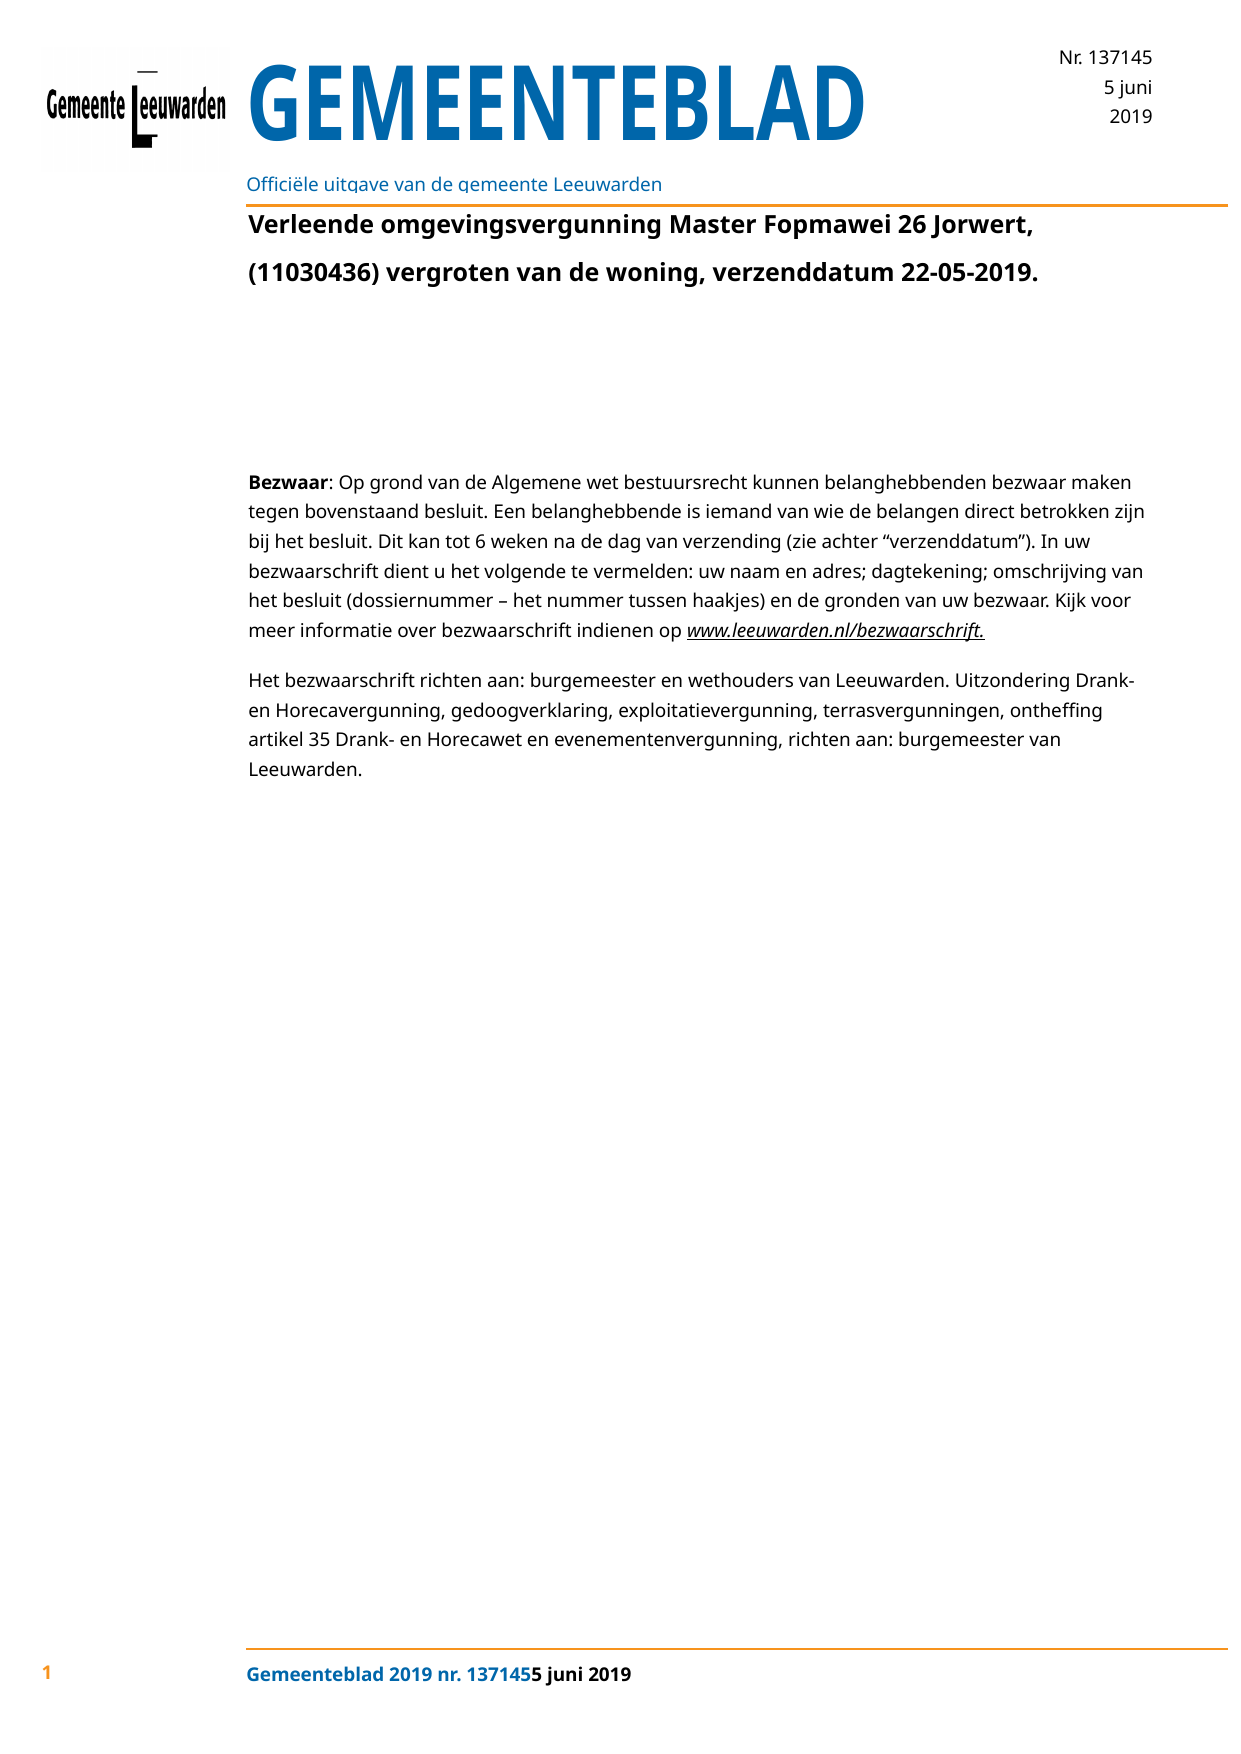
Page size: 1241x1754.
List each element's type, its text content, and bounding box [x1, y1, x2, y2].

text Bezwaar: Op grond van de Algemene wet bestuursrecht kunnen belanghebbenden bezwaar maken tegen bovenstaand besluit. Een belanghebbende is iemand van wie de belangen direct betrokken zijn bij het besluit. Dit kan tot 6 weken na de dag van verzending (zie achter “verzenddatum”). In uw bezwaarschrift dient u het volgende te vermelden: uw naam en adres; dagtekening; omschrijving van het besluit (dossiernummer – het nummer tussen haakjes) en de gronden van uw bezwaar. Kijk voor meer informatie over bezwaarschrift indienen op www.leeuwarden.nl/bezwaarschrift. [248, 469, 1152, 643]
picture [41, 47, 231, 172]
text Verleende omgevingsvergunning Master Fopmawei 26 Jorwert, (11030436) vergroten van de woning, verzenddatum 22-05-2019. [248, 207, 1152, 288]
text Het bezwaarschrift richten aan: burgemeester en wethouders van Leeuwarden. Uitzondering Drank- en Horecavergunning, gedoogverklaring, exploitatievergunning, terrasvergunningen, ontheffing artikel 35 Drank- en Horecawet en evenementenvergunning, richten aan: burgemeester van Leeuwarden. [248, 667, 1152, 782]
